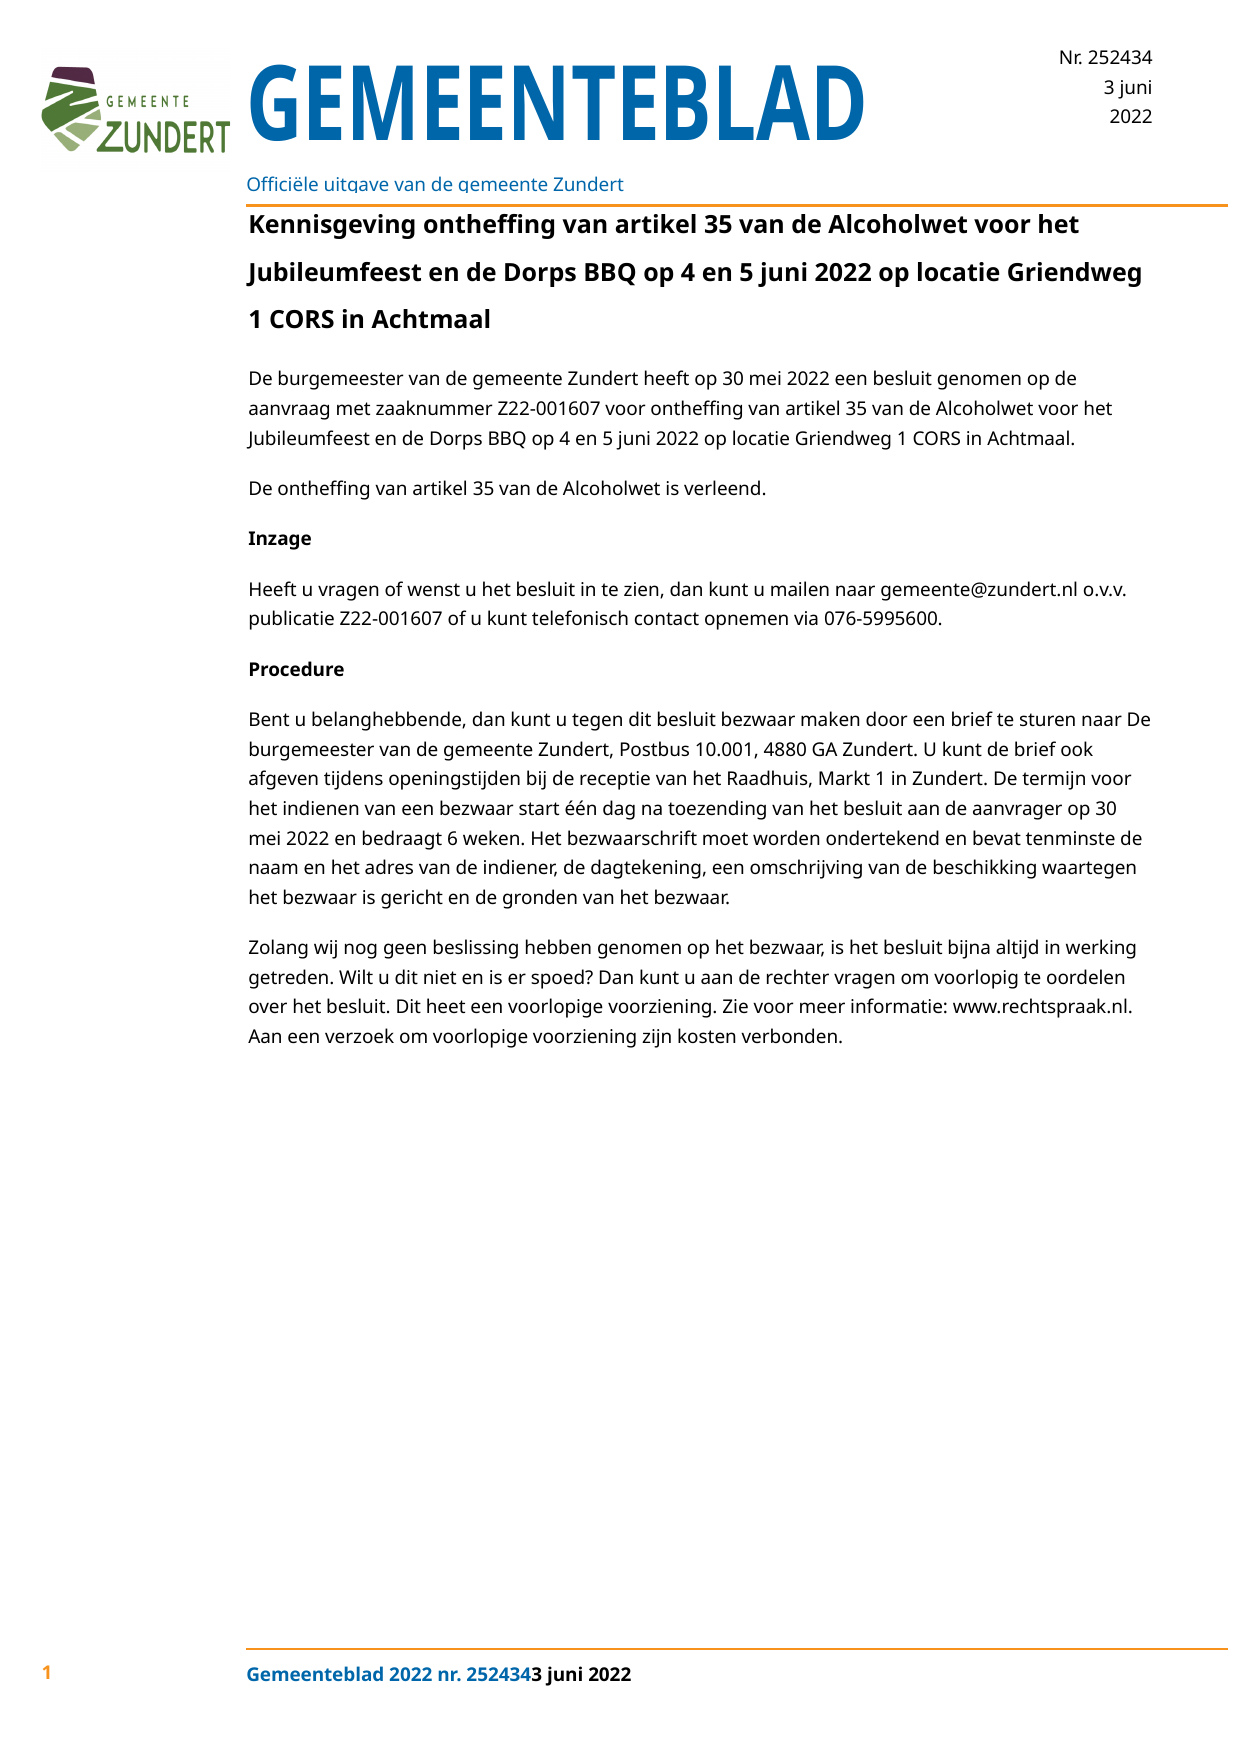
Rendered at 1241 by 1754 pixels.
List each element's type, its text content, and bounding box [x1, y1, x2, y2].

text Kennisgeving ontheffing van artikel 35 van de Alcoholwet voor het Jubileumfeest en de Dorps BBQ op 4 en 5 juni 2022 op locatie Griendweg 1 CORS in Achtmaal [248, 207, 1152, 336]
text Heeft u vragen of wenst u het besluit in te zien, dan kunt u mailen naar gemeente@zundert.nl o.v.v. publicatie Z22-001607 of u kunt telefonisch contact opnemen via 076-5995600. [248, 576, 1152, 631]
text Zolang wij nog geen beslissing hebben genomen op het bezwaar, is het besluit bijna altijd in werking getreden. Wilt u dit niet en is er spoed? Dan kunt u aan de rechter vragen om voorlopig te oordelen over het besluit. Dit heet een voorlopige voorziening. Zie voor meer informatie: www.rechtspraak.nl. Aan een verzoek om voorlopige voorziening zijn kosten verbonden. [248, 934, 1152, 1049]
text De ontheffing van artikel 35 van de Alcoholwet is verleend. [248, 475, 1152, 501]
text De burgemeester van de gemeente Zundert heeft op 30 mei 2022 een besluit genomen op de aanvraag met zaaknummer Z22-001607 voor ontheffing van artikel 35 van de Alcoholwet voor het Jubileumfeest en de Dorps BBQ op 4 en 5 juni 2022 op locatie Griendweg 1 CORS in Achtmaal. [248, 366, 1152, 450]
picture [41, 47, 231, 172]
text Inzage [248, 526, 1152, 551]
text Bent u belanghebbende, dan kunt u tegen dit besluit bezwaar maken door een brief te sturen naar De burgemeester van de gemeente Zundert, Postbus 10.001, 4880 GA Zundert. U kunt de brief ook afgeven tijdens openingstijden bij de receptie van het Raadhuis, Markt 1 in Zundert. De termijn voor het indienen van een bezwaar start één dag na toezending van het besluit aan de aanvrager op 30 mei 2022 en bedraagt 6 weken. Het bezwaarschrift moet worden ondertekend en bevat tenminste de naam en het adres van de indiener, de dagtekening, een omschrijving van de beschikking waartegen het bezwaar is gericht en de gronden van het bezwaar. [248, 706, 1152, 909]
text Procedure [248, 656, 1152, 682]
